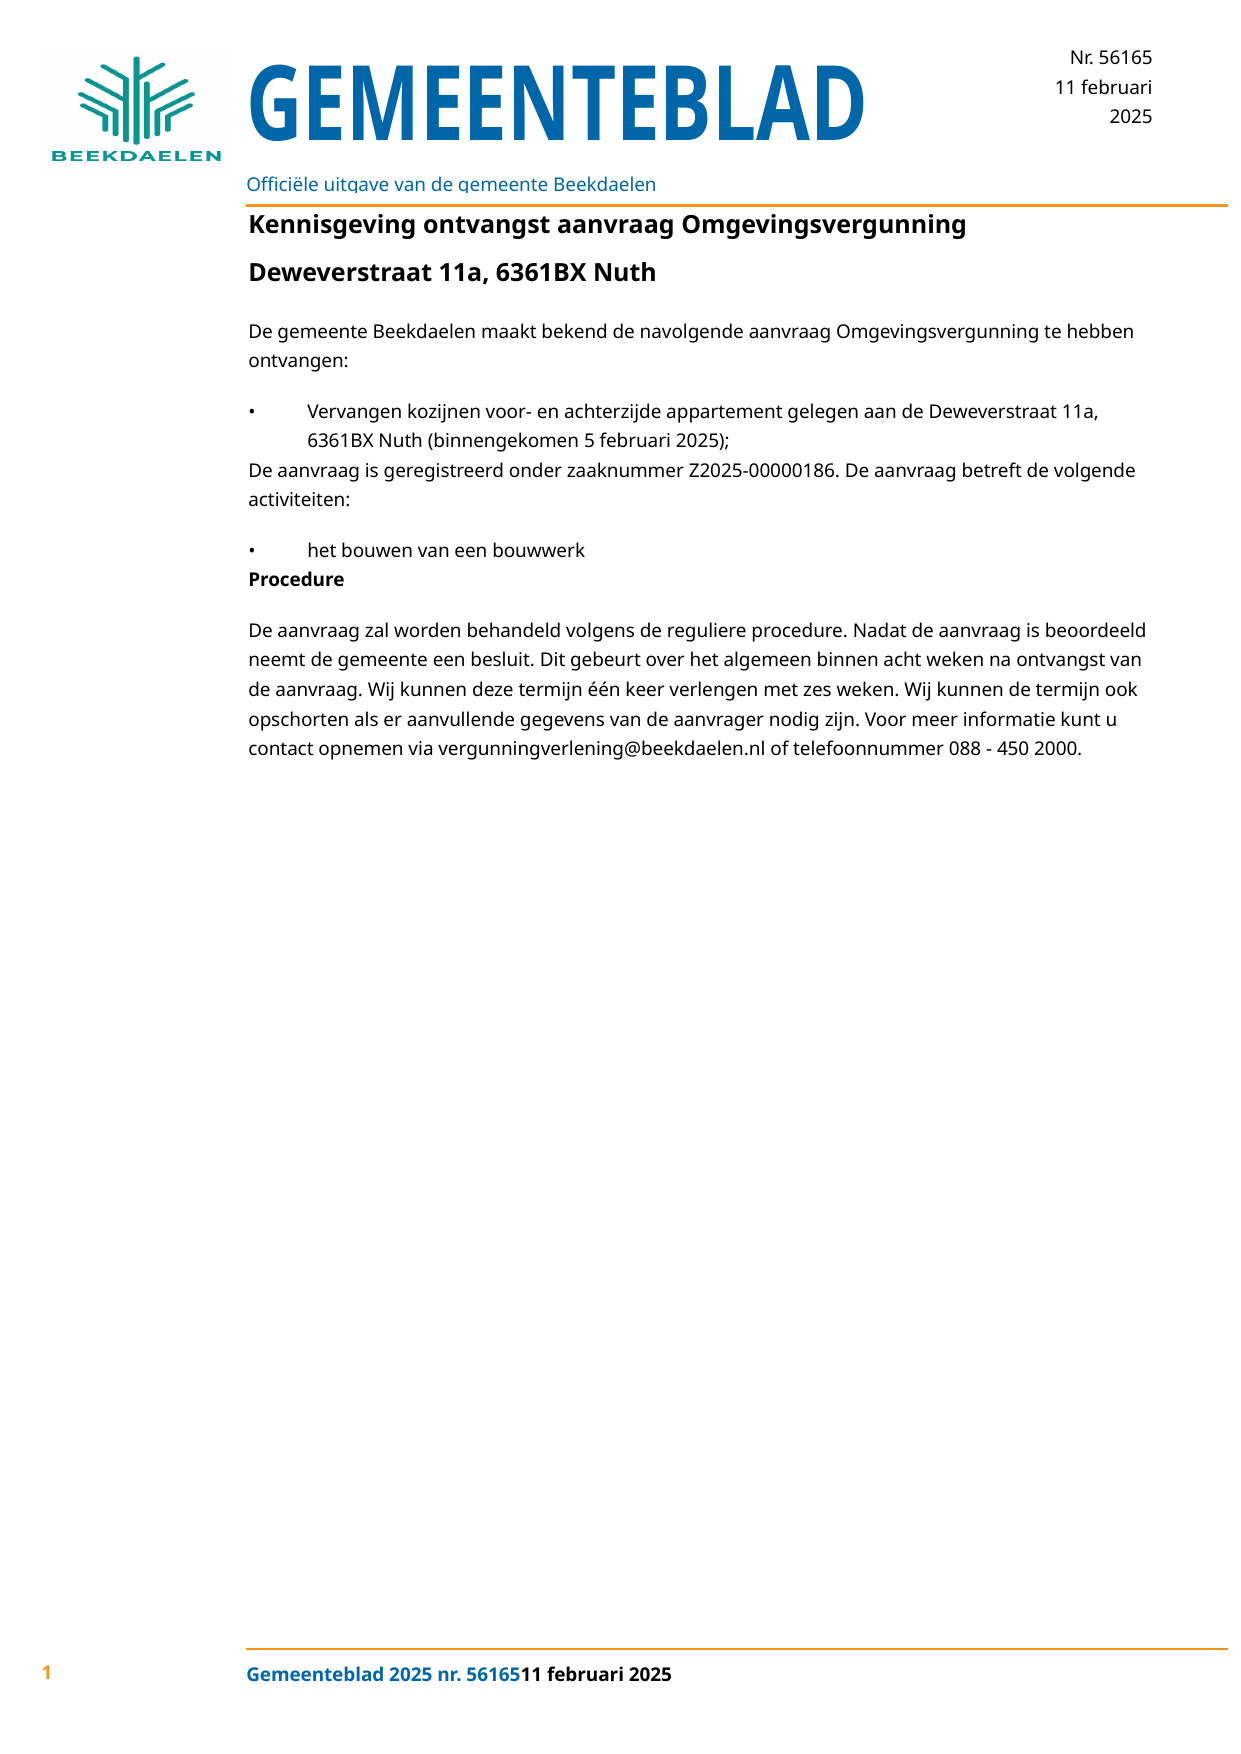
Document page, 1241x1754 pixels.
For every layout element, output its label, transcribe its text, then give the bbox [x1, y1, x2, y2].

list Vervangen kozijnen voor- en achterzijde appartement gelegen aan de Deweverstraat 11a, 6361BX Nuth (binnengekomen 5 februari 2025); [248, 398, 1152, 453]
text De aanvraag zal worden behandeld volgens de reguliere procedure. Nadat de aanvraag is beoordeeld neemt de gemeente een besluit. Dit gebeurt over het algemeen binnen acht weken na ontvangst van de aanvraag. Wij kunnen deze termijn één keer verlengen met zes weken. Wij kunnen de termijn ook opschorten als er aanvullende gegevens van de aanvrager nodig zijn. Voor meer informatie kunt u contact opnemen via vergunningverlening@beekdaelen.nl of telefoonnummer 088 - 450 2000. [248, 617, 1152, 761]
text De aanvraag is geregistreerd onder zaaknummer Z2025-00000186. De aanvraag betreft de volgende activiteiten: [248, 457, 1152, 512]
text De gemeente Beekdaelen maakt bekend de navolgende aanvraag Omgevingsvergunning te hebben ontvangen: [248, 318, 1152, 373]
list het bouwen van een bouwwerk [248, 537, 1152, 563]
text Kennisgeving ontvangst aanvraag Omgevingsvergunning Deweverstraat 11a, 6361BX Nuth [248, 207, 1152, 288]
text Procedure [248, 567, 1152, 592]
picture [41, 47, 231, 172]
